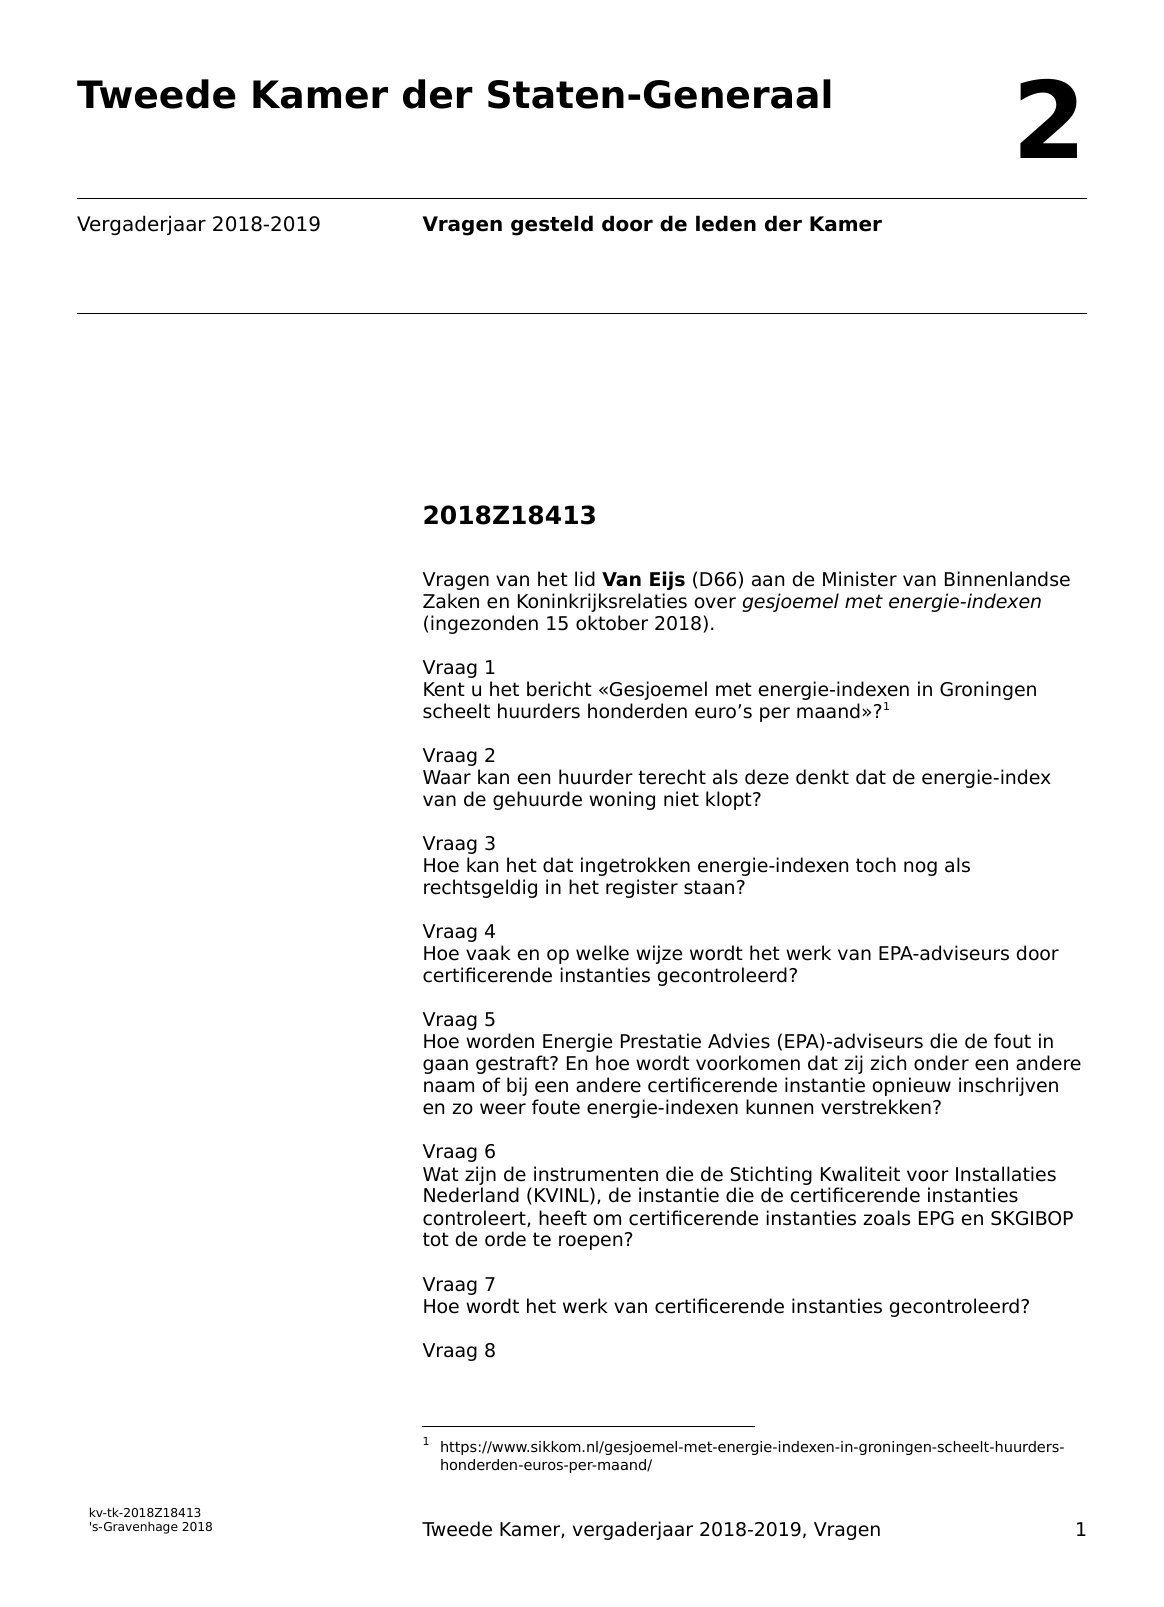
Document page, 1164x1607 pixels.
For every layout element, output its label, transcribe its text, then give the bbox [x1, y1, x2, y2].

text Vraag 1 [422, 657, 1087, 679]
text Vraag 3 [422, 833, 1087, 855]
text 's-Gravenhage 2018 [88, 1520, 323, 1534]
text Hoe vaak en op welke wijze wordt het werk van EPA-adviseurs door certificerende instanties gecontroleerd? [422, 943, 1087, 987]
text Waar kan een huurder terecht als deze denkt dat de energie-index van de gehuurde woning niet klopt? [422, 767, 1087, 811]
text Wat zijn de instrumenten die de Stichting Kwaliteit voor Installaties Nederland (KVINL), de instantie die de certificerende instanties controleert, heeft om certificerende instanties zoals EPG en SKGIBOP tot de orde te roepen? [422, 1163, 1087, 1251]
table_cell Vergaderjaar 2018-2019 [77, 199, 422, 313]
text Vraag 7 [422, 1273, 1087, 1296]
text Vraag 6 [422, 1141, 1087, 1163]
text Vragen van het lid Van Eijs (D66) aan de Minister van Binnenlandse Zaken en Koninkrijksrelaties over gesjoemel met energie-indexen (ingezonden 15 oktober 2018). [422, 569, 1087, 635]
table_cell Vragen gesteld door de leden der Kamer [422, 199, 1087, 313]
text https://www.sikkom.nl/gesjoemel-met-energie-indexen-in-groningen-scheelt-huurders-honderden-euros-per-maand/ [422, 1435, 1087, 1474]
text Vraag 8 [422, 1340, 1087, 1362]
text Hoe worden Energie Prestatie Advies (EPA)-adviseurs die de fout in gaan gestraft? En hoe wordt voorkomen dat zij zich onder een andere naam of bij een andere certificerende instantie opnieuw inschrijven en zo weer foute energie-indexen kunnen verstrekken? [422, 1031, 1087, 1119]
table_header Tweede Kamer der Staten-Generaal [77, 59, 886, 198]
text Vraag 5 [422, 1009, 1087, 1031]
text Hoe wordt het werk van certificerende instanties gecontroleerd? [422, 1296, 1087, 1317]
text Vraag 4 [422, 921, 1087, 943]
text kv-tk-2018Z18413 [88, 1506, 323, 1520]
text 2018Z18413 [422, 501, 1087, 531]
text Hoe kan het dat ingetrokken energie-indexen toch nog als rechtsgeldig in het register staan? [422, 855, 1087, 899]
text Kent u het bericht «Gesjoemel met energie-indexen in Groningen scheelt huurders honderden euro’s per maand»? [422, 679, 1087, 723]
text Vraag 2 [422, 745, 1087, 767]
table_header 2 [886, 59, 1087, 198]
